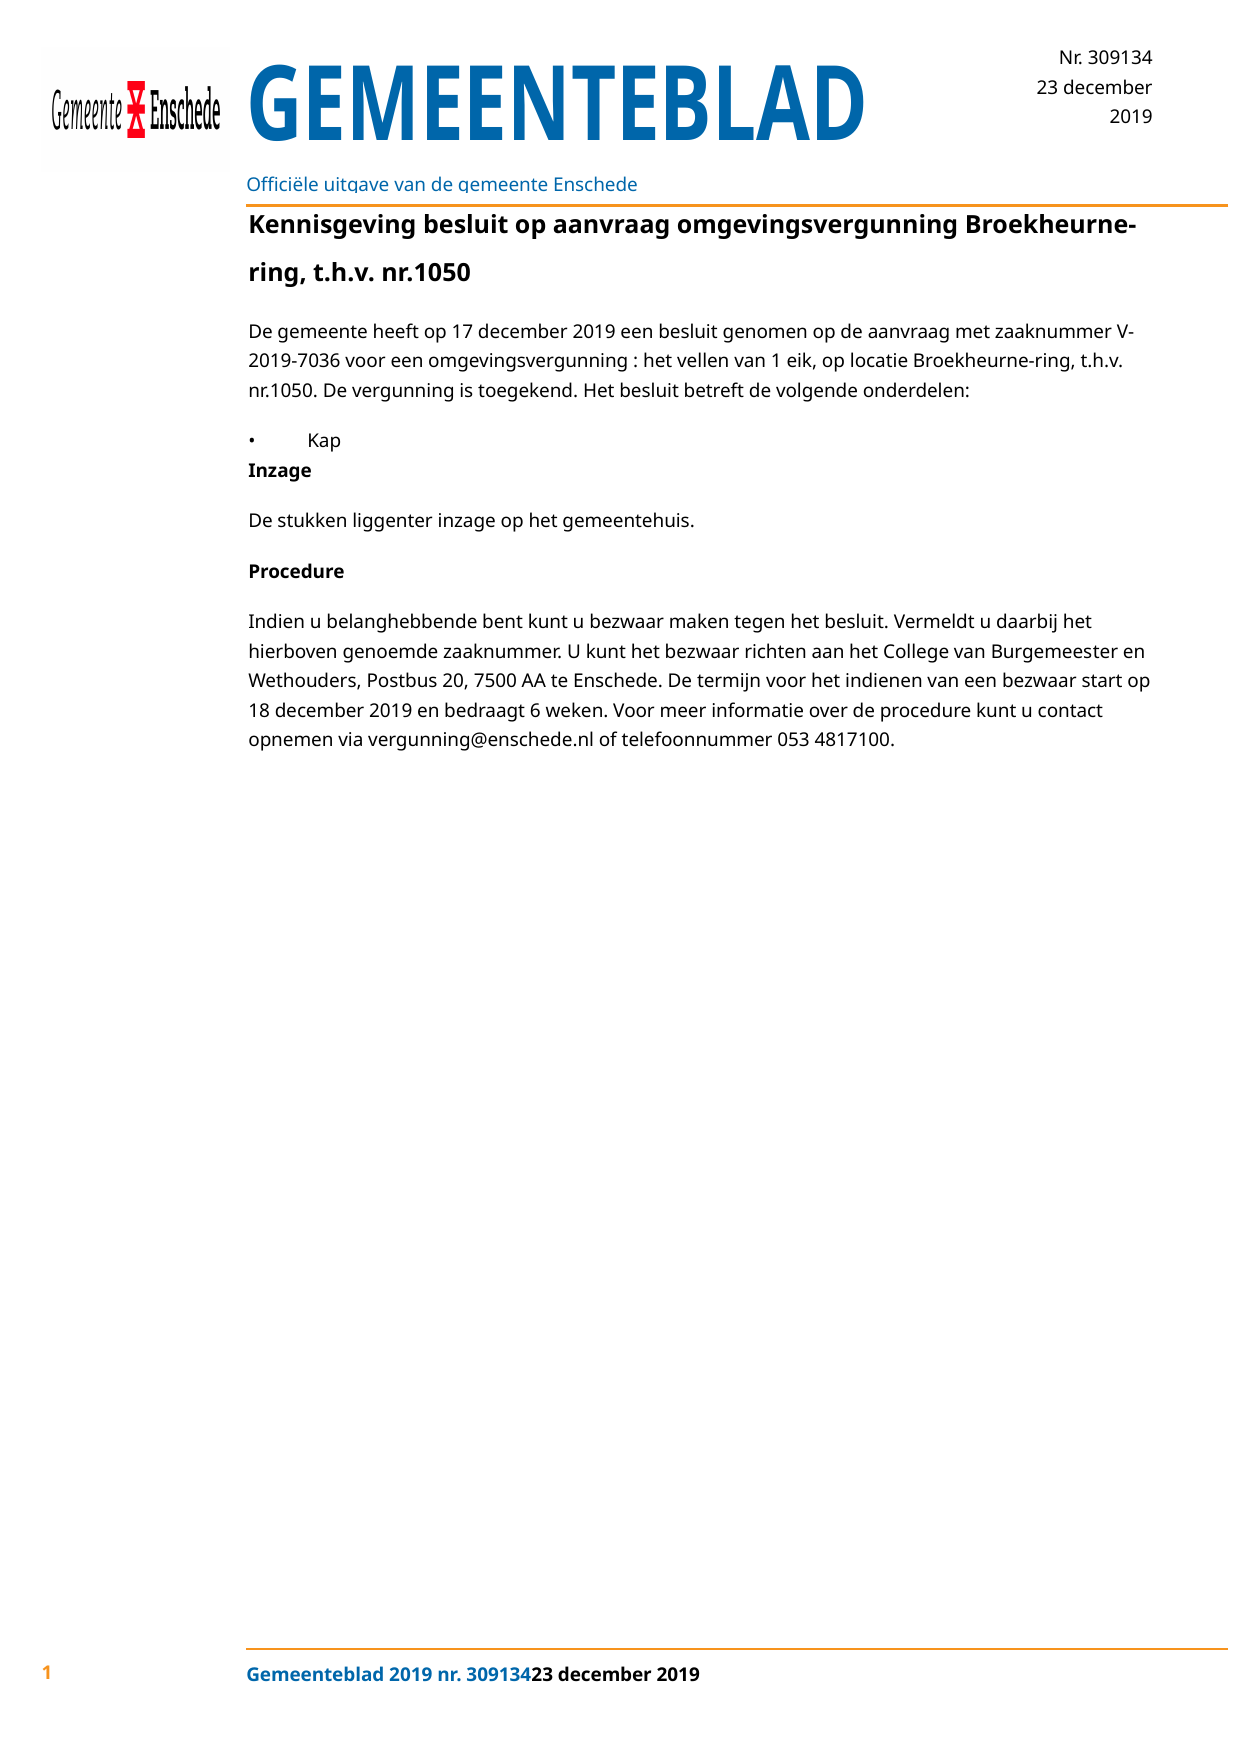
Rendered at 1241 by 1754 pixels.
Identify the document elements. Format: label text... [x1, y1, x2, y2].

text De gemeente heeft op 17 december 2019 een besluit genomen op de aanvraag met zaaknummer V-2019-7036 voor een omgevingsvergunning : het vellen van 1 eik, op locatie Broekheurne-ring, t.h.v. nr.1050. De vergunning is toegekend. Het besluit betreft de volgende onderdelen: [248, 318, 1152, 403]
picture [41, 47, 231, 172]
text Indien u belanghebbende bent kunt u bezwaar maken tegen het besluit. Vermeldt u daarbij het hierboven genoemde zaaknummer. U kunt het bezwaar richten aan het College van Burgemees­ter en Wethouders, Postbus 20, 7500 AA te Enschede. De termijn voor het indienen van een bezwaar start op 18 december 2019 en bedraagt 6 weken. Voor meer informatie over de procedure kunt u contact opnemen via vergunning@enschede.nl of telefoonnummer 053 4817100. [248, 608, 1152, 752]
text Kennisgeving besluit op aanvraag omgevingsvergunning Broekheurne-ring, t.h.v. nr.1050 [248, 207, 1152, 288]
text De stukken liggenter inzage op het gemeentehuis. [248, 507, 1152, 533]
text Inzage [248, 457, 1152, 483]
list Kap [248, 427, 1152, 453]
text Procedure [248, 558, 1152, 584]
